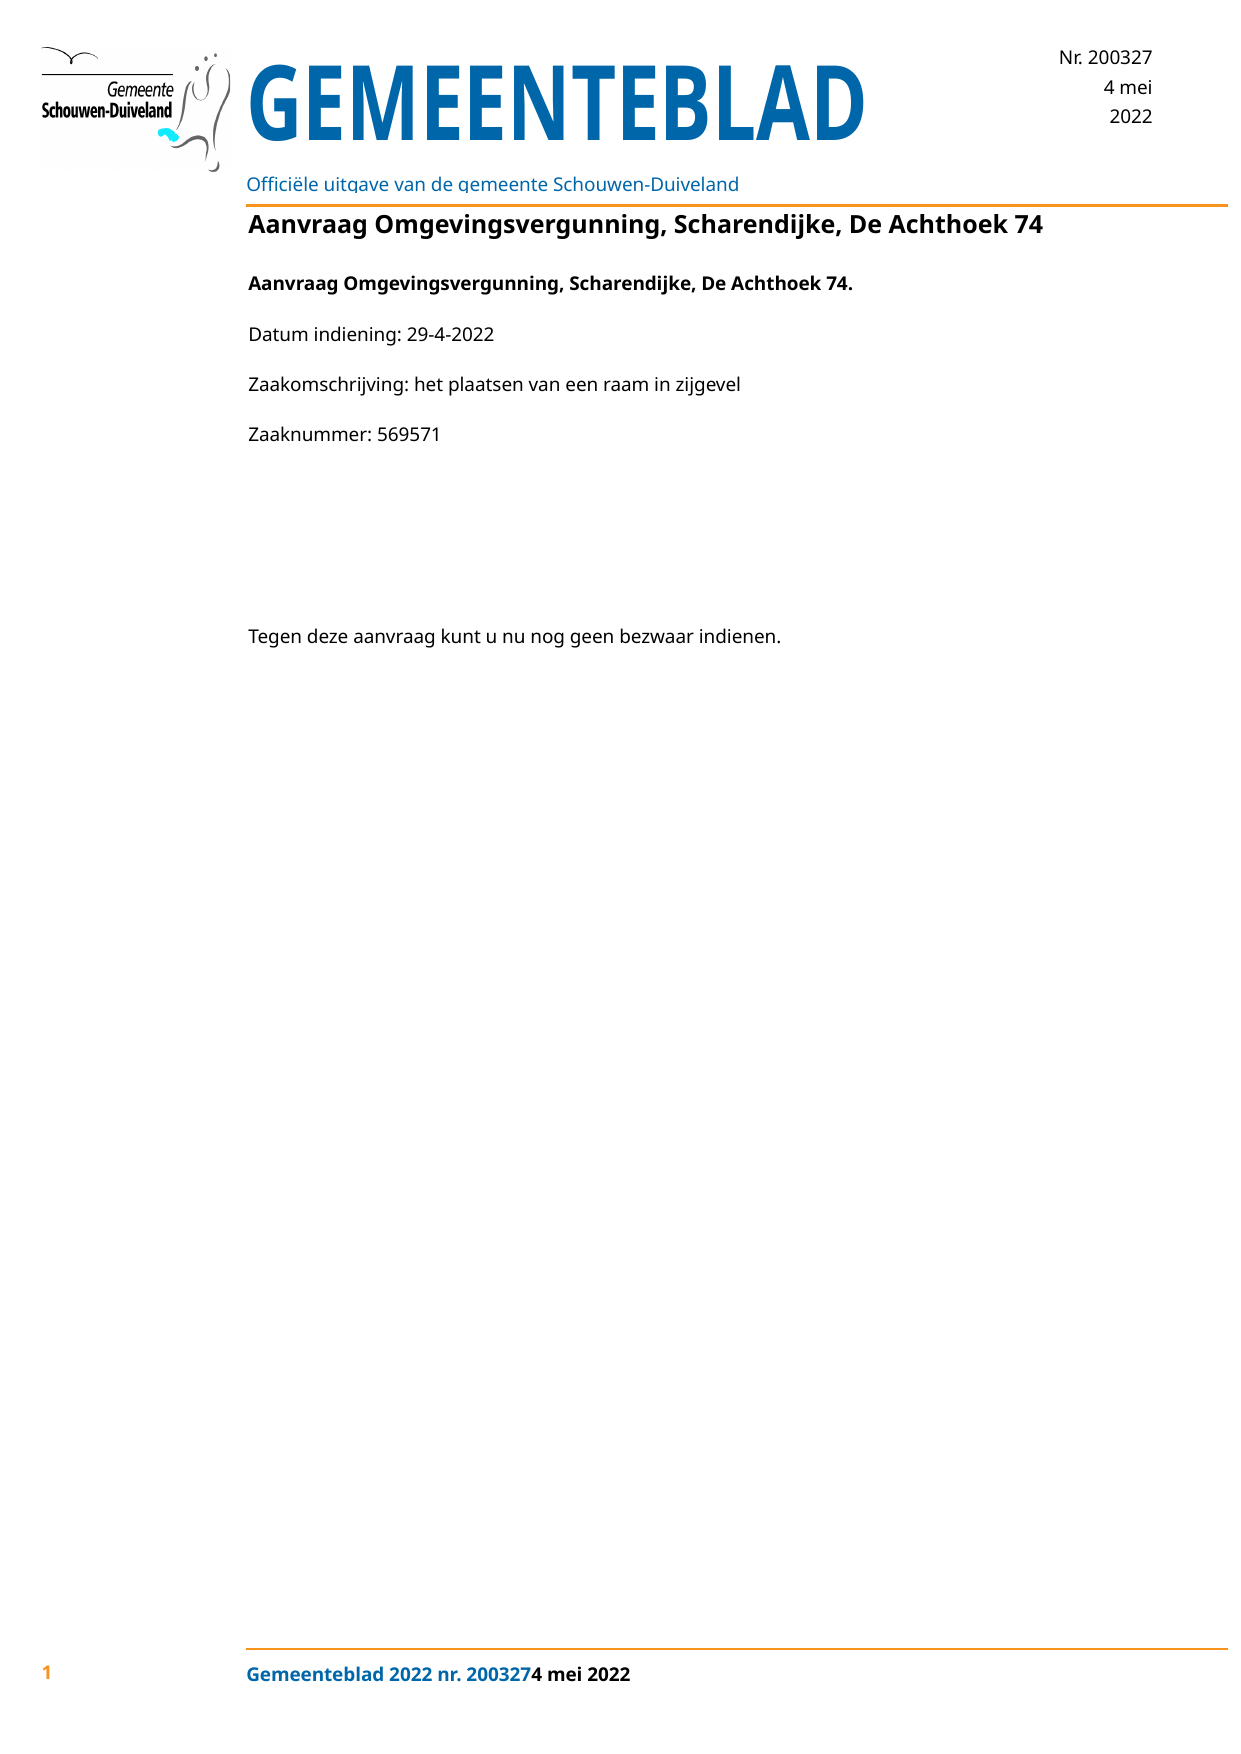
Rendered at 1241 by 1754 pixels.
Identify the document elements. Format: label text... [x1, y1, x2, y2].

text Zaakomschrijving: het plaatsen van een raam in zijgevel [248, 371, 1152, 397]
text Tegen deze aanvraag kunt u nu nog geen bezwaar indienen. [248, 623, 1152, 649]
text Aanvraag Omgevingsvergunning, Scharendijke, De Achthoek 74. [248, 270, 1152, 296]
text Zaaknummer: 569571 [248, 422, 1152, 447]
text Datum indiening: 29-4-2022 [248, 321, 1152, 346]
picture [41, 47, 231, 172]
text Aanvraag Omgevingsvergunning, Scharendijke, De Achthoek 74 [248, 207, 1152, 241]
